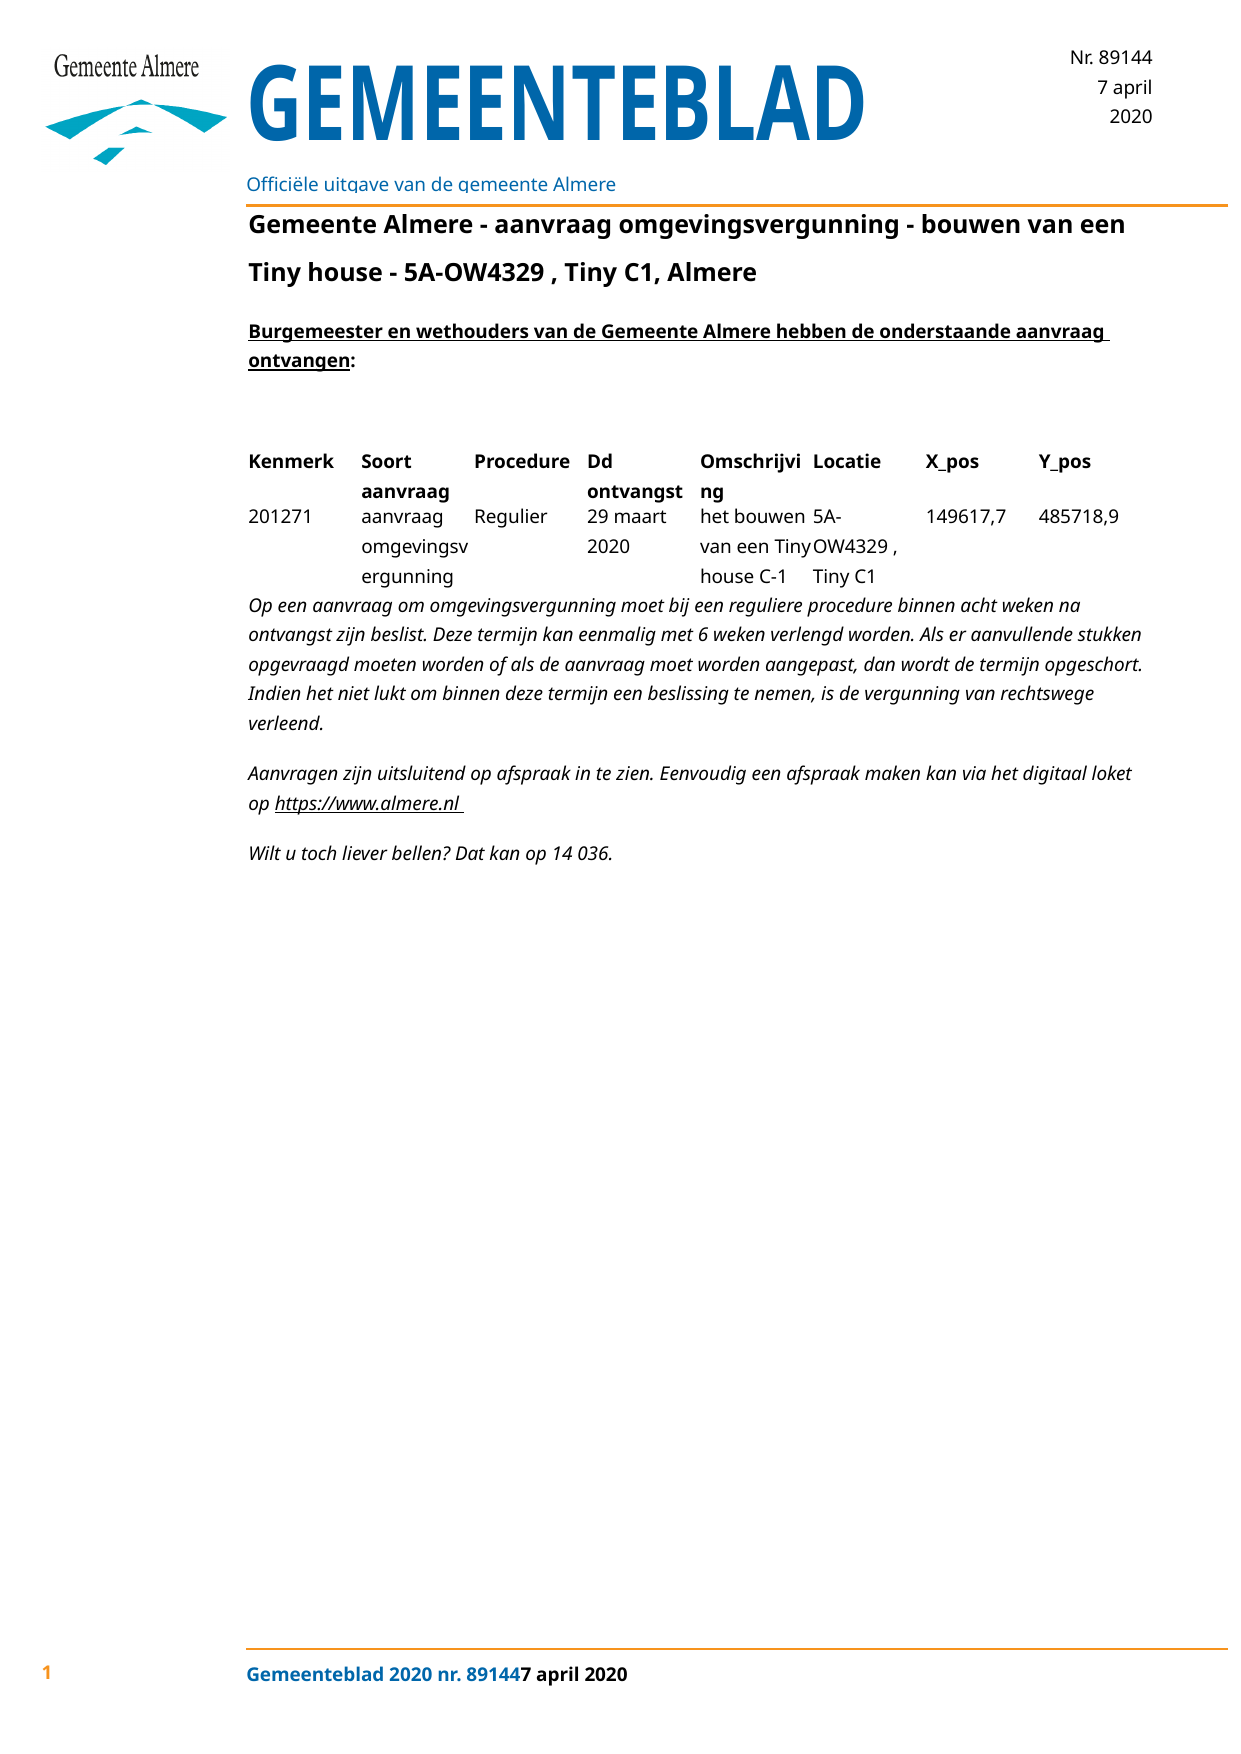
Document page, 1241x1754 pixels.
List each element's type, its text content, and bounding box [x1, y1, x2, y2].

table_header Kenmerk [248, 449, 361, 504]
table_cell 29 maart 2020 [587, 504, 700, 589]
table_cell 5A-OW4329 , Tiny C1 [813, 504, 926, 589]
picture [41, 47, 231, 172]
text Gemeente Almere - aanvraag omgevingsvergunning - bouwen van een Tiny house - 5A-OW4329 , Tiny C1, Almere [248, 207, 1152, 288]
table_header Y_pos [1039, 449, 1152, 504]
table_cell 149617,7 [926, 504, 1038, 589]
table_header Soort aanvraag [361, 449, 474, 504]
table_cell 201271 [248, 504, 361, 589]
table_header Locatie [813, 449, 926, 504]
table_header Omschrijving [700, 449, 813, 504]
table_header Procedure [474, 449, 587, 504]
table_cell Regulier [474, 504, 587, 589]
table_cell 485718,9 [1039, 504, 1152, 589]
table_header Dd ontvangst [587, 449, 700, 504]
text Op een aanvraag om omgevingsvergunning moet bij een reguliere procedure binnen acht weken na ontvangst zijn beslist. Deze termijn kan eenmalig met 6 weken verlengd worden. Als er aanvullende stukken opgevraagd moeten worden of als de aanvraag moet worden aangepast, dan wordt de termijn opgeschort. Indien het niet lukt om binnen deze termijn een beslissing te nemen, is de vergunning van rechtswege verleend. [248, 592, 1152, 736]
text Burgemeester en wethouders van de Gemeente Almere hebben de onderstaande aanvraag ontvangen: [248, 318, 1152, 373]
table_header X_pos [926, 449, 1038, 504]
table_cell het bouwen van een Tiny house C-1 [700, 504, 813, 589]
table_cell aanvraag omgevingsvergunning [361, 504, 474, 589]
text Wilt u toch liever bellen? Dat kan op 14 036. [248, 841, 1152, 866]
text Aanvragen zijn uitsluitend op afspraak in te zien. Eenvoudig een afspraak maken kan via het digitaal loket op https://www.almere.nl [248, 761, 1152, 816]
